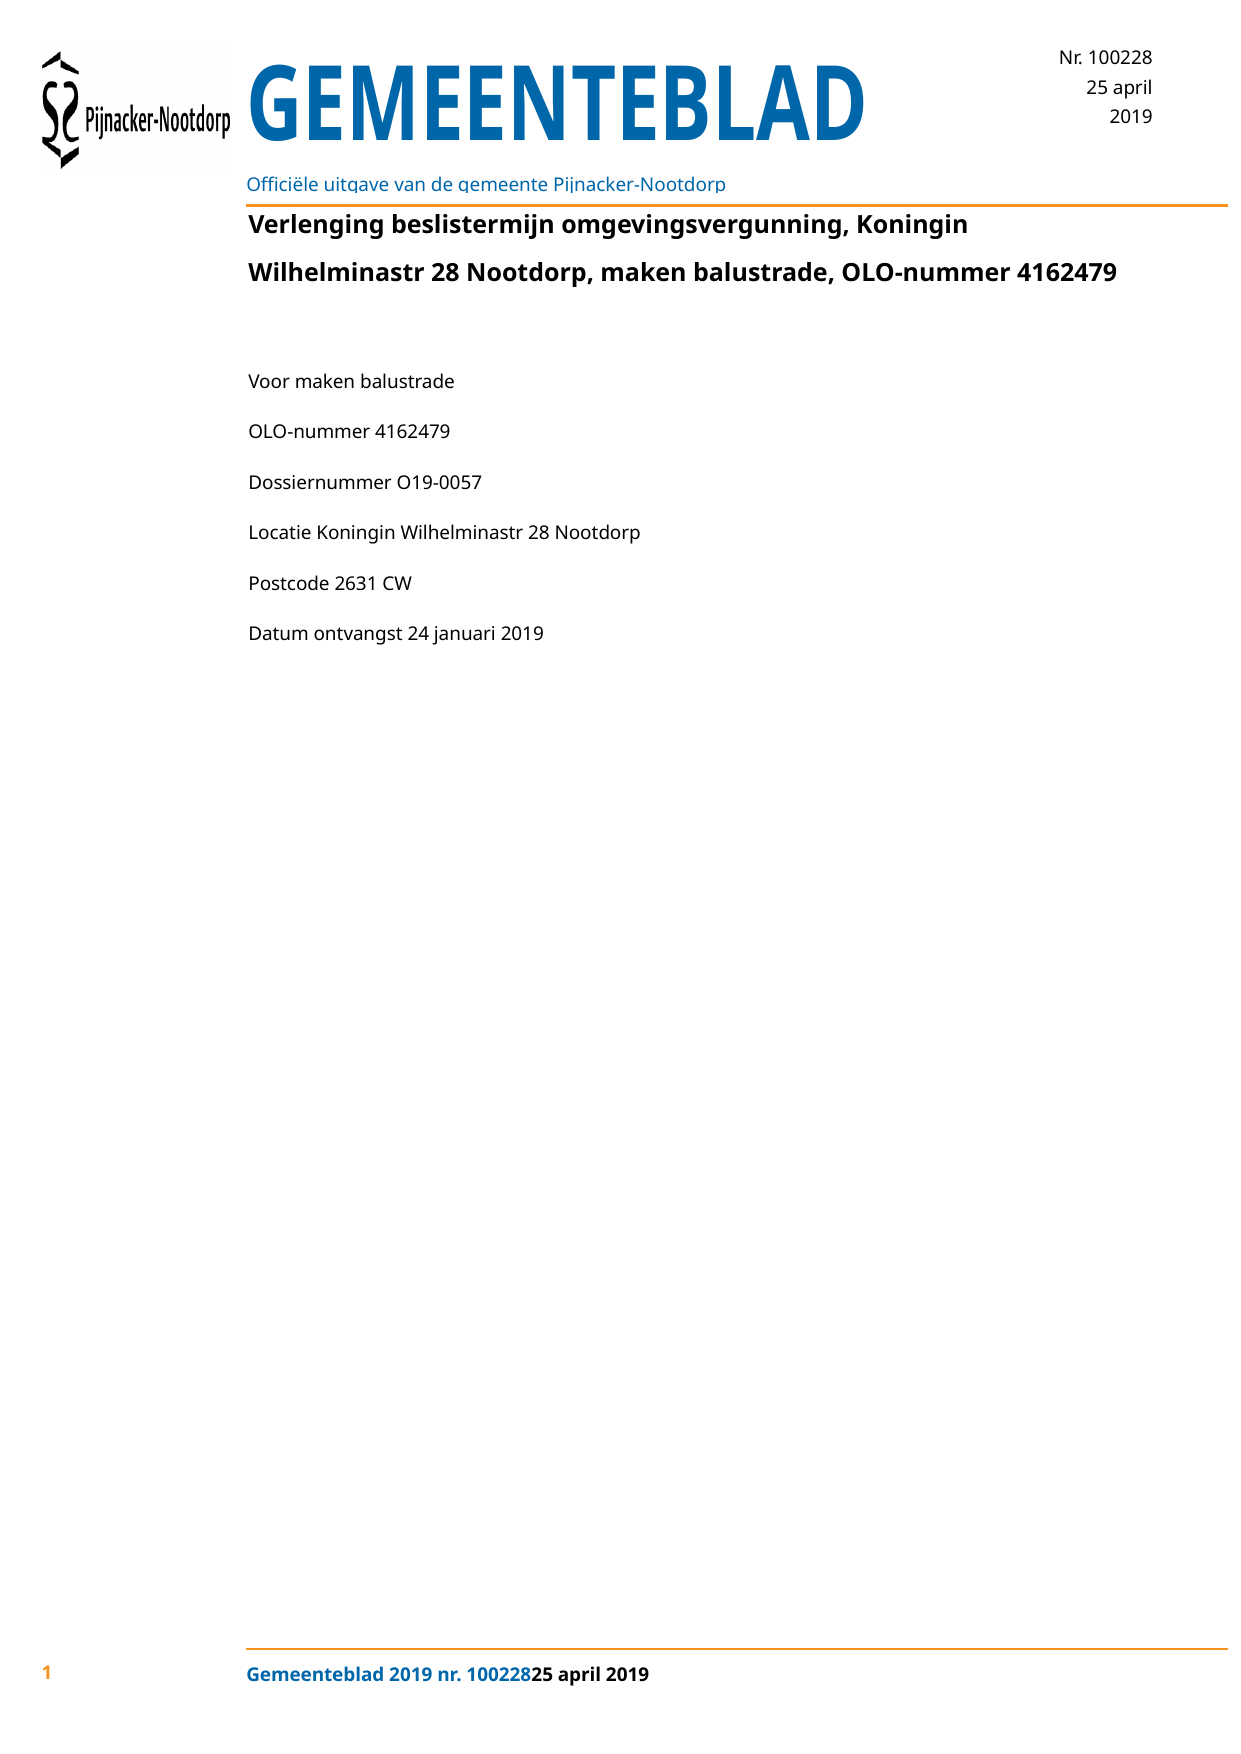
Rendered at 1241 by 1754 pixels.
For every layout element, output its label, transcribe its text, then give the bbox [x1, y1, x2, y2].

text Datum ontvangst 24 januari 2019 [248, 620, 1152, 646]
text Voor maken balustrade [248, 368, 1152, 394]
text Postcode 2631 CW [248, 570, 1152, 596]
text Dossiernummer O19-0057 [248, 469, 1152, 495]
text OLO-nummer 4162479 [248, 419, 1152, 444]
picture [41, 47, 231, 172]
text Verlenging beslistermijn omgevingsvergunning, Koningin Wilhelminastr 28 Nootdorp, maken balustrade, OLO-nummer 4162479 [248, 207, 1152, 288]
text Locatie Koningin Wilhelminastr 28 Nootdorp [248, 519, 1152, 545]
